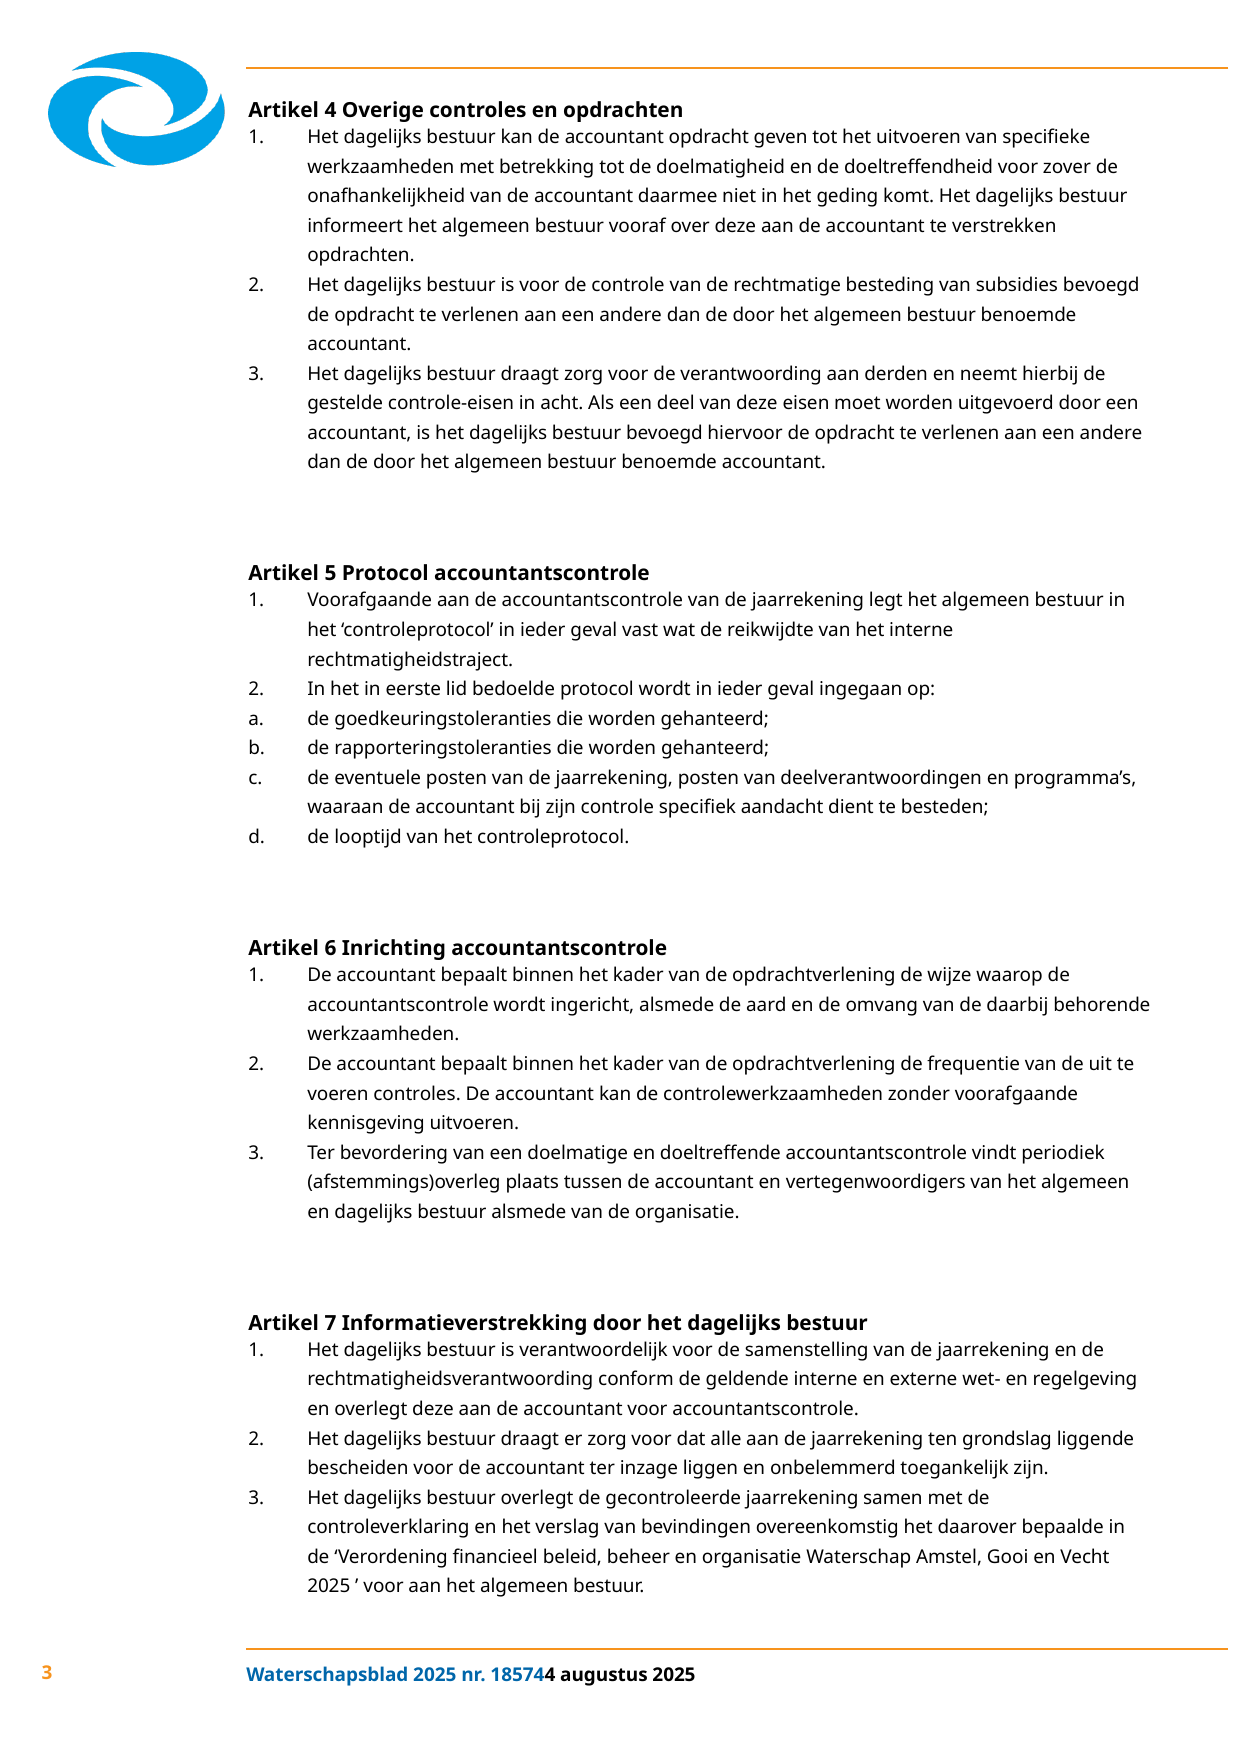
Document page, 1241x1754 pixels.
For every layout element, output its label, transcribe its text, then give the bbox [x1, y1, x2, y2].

list Het dagelijks bestuur kan de accountant opdracht geven tot het uitvoeren van specifieke werkzaamheden met betrekking tot de doelmatigheid en de doeltreffendheid voor zover de onafhankelijkheid van de accountant daarmee niet in het geding komt. Het dagelijks bestuur informeert het algemeen bestuur vooraf over deze aan de accountant te verstrekken opdrachten. [248, 123, 1152, 267]
list de looptijd van het controleprotocol. [248, 823, 1152, 849]
text Artikel 6 Inrichting accountantscontrole [248, 933, 1152, 961]
text Artikel 7 Informatieverstrekking door het dagelijks bestuur [248, 1308, 1152, 1336]
list De accountant bepaalt binnen het kader van de opdrachtverlening de frequentie van de uit te voeren controles. De accountant kan de controlewerkzaamheden zonder voorafgaande kennisgeving uitvoeren. [248, 1050, 1152, 1135]
list de eventuele posten van de jaarrekening, posten van deelverantwoordingen en programma’s, waaraan de accountant bij zijn controle specifiek aandacht dient te besteden; [248, 764, 1152, 819]
picture [41, 47, 231, 172]
list De accountant bepaalt binnen het kader van de opdrachtverlening de wijze waarop de accountantscontrole wordt ingericht, alsmede de aard en de omvang van de daarbij behorende werkzaamheden. [248, 961, 1152, 1046]
list de goedkeuringstoleranties die worden gehanteerd; [248, 705, 1152, 731]
list Ter bevordering van een doelmatige en doeltreffende accountantscontrole vindt periodiek (afstemmings)overleg plaats tussen de accountant en vertegenwoordigers van het algemeen en dagelijks bestuur alsmede van de organisatie. [248, 1139, 1152, 1224]
text Artikel 5 Protocol accountantscontrole [248, 558, 1152, 587]
list In het in eerste lid bedoelde protocol wordt in ieder geval ingegaan op: [248, 675, 1152, 701]
text Artikel 4 Overige controles en opdrachten [248, 95, 1152, 123]
list de rapporteringstoleranties die worden gehanteerd; [248, 734, 1152, 760]
list Voorafgaande aan de accountantscontrole van de jaarrekening legt het algemeen bestuur in het ‘controleprotocol’ in ieder geval vast wat de reikwijdte van het interne rechtmatigheidstraject. [248, 587, 1152, 672]
list Het dagelijks bestuur is verantwoordelijk voor de samenstelling van de jaarrekening en de rechtmatigheidsverantwoording conform de geldende interne en externe wet- en regelgeving en overlegt deze aan de accountant voor accountantscontrole. [248, 1336, 1152, 1421]
list Het dagelijks bestuur overlegt de gecontroleerde jaarrekening samen met de controleverklaring en het verslag van bevindingen overeenkomstig het daarover bepaalde in de ‘Verordening financieel beleid, beheer en organisatie Waterschap Amstel, Gooi en Vecht 2025 ’ voor aan het algemeen bestuur. [248, 1484, 1152, 1598]
list Het dagelijks bestuur draagt zorg voor de verantwoording aan derden en neemt hierbij de gestelde controle-eisen in acht. Als een deel van deze eisen moet worden uitgevoerd door een accountant, is het dagelijks bestuur bevoegd hiervoor de opdracht te verlenen aan een andere dan de door het algemeen bestuur benoemde accountant. [248, 360, 1152, 474]
list Het dagelijks bestuur draagt er zorg voor dat alle aan de jaarrekening ten grondslag liggende bescheiden voor de accountant ter inzage liggen en onbelemmerd toegankelijk zijn. [248, 1425, 1152, 1480]
list Het dagelijks bestuur is voor de controle van de rechtmatige besteding van subsidies bevoegd de opdracht te verlenen aan een andere dan de door het algemeen bestuur benoemde accountant. [248, 271, 1152, 356]
